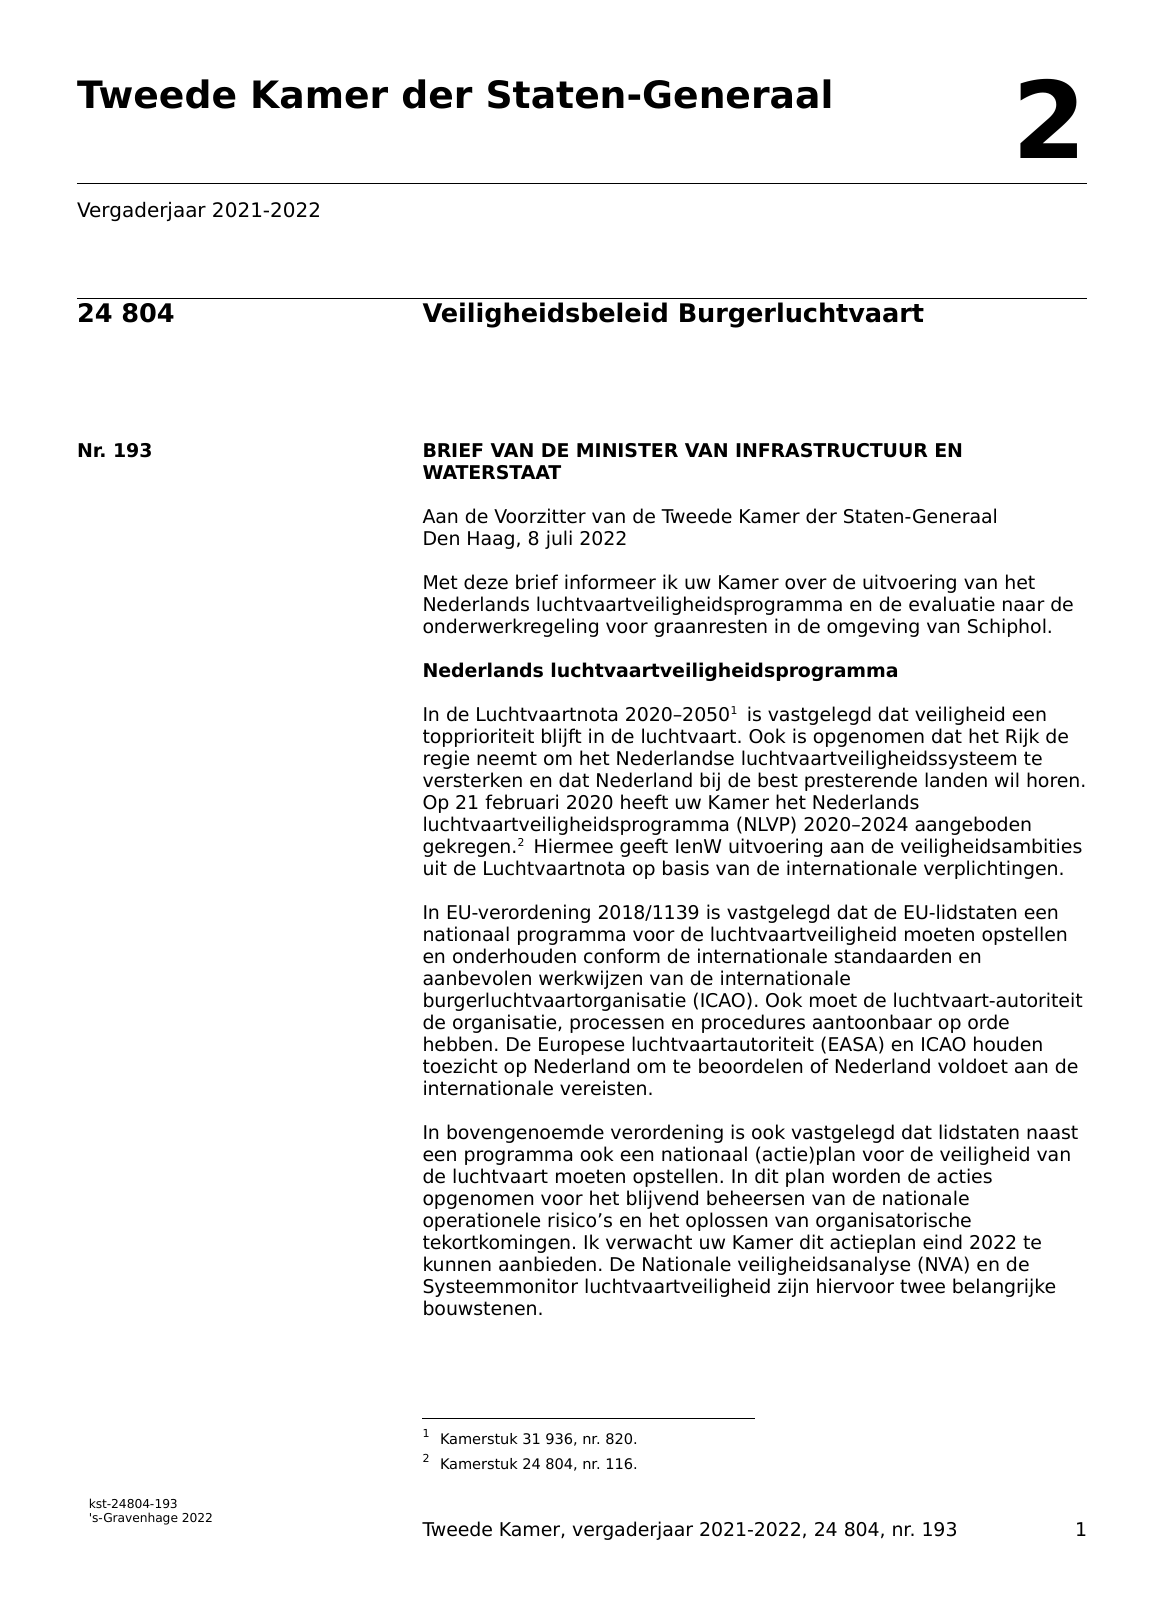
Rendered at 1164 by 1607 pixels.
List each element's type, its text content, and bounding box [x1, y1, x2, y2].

text In EU-verordening 2018/1139 is vastgelegd dat de EU-lidstaten een nationaal programma voor de luchtvaartveiligheid moeten opstellen en onderhouden conform de internationale standaarden en aanbevolen werkwijzen van de internationale burgerluchtvaartorganisatie (ICAO). Ook moet de luchtvaart-autoriteit de organisatie, processen en procedures aantoonbaar op orde hebben. De Europese luchtvaartautoriteit (EASA) en ICAO houden toezicht op Nederland om te beoordelen of Nederland voldoet aan de internationale vereisten. [422, 902, 1087, 1100]
subtitle Nederlands luchtvaartveiligheidsprogramma [422, 660, 1087, 682]
text Kamerstuk 24 804, nr. 116. [422, 1452, 1087, 1474]
text 's-Gravenhage 2022 [88, 1511, 323, 1525]
text kst-24804-193 [88, 1497, 323, 1511]
text In bovengenoemde verordening is ook vastgelegd dat lidstaten naast een programma ook een nationaal (actie)plan voor de veiligheid van de luchtvaart moeten opstellen. In dit plan worden de acties opgenomen voor het blijvend beheersen van de nationale operationele risico’s en het oplossen van organisatorische tekortkomingen. Ik verwacht uw Kamer dit actieplan eind 2022 te kunnen aanbieden. De Nationale veiligheidsanalyse (NVA) en de Systeemmonitor luchtvaartveiligheid zijn hiervoor twee belangrijke bouwstenen. [422, 1122, 1087, 1320]
text Kamerstuk 31 936, nr. 820. [422, 1427, 1087, 1449]
table_header Tweede Kamer der Staten-Generaal [77, 59, 886, 183]
subtitle Nr. 193 BRIEF VAN DE MINISTER VAN INFRASTRUCTUUR EN WATERSTAAT [77, 440, 1087, 484]
text Aan de Voorzitter van de Tweede Kamer der Staten-Generaal [422, 506, 1087, 528]
table_cell Vergaderjaar 2021-2022 [77, 184, 1087, 298]
text Den Haag, 8 juli 2022 [422, 528, 1087, 550]
text Met deze brief informeer ik uw Kamer over de uitvoering van het Nederlands luchtvaartveiligheidsprogramma en de evaluatie naar de onderwerkregeling voor graanresten in de omgeving van Schiphol. [422, 572, 1087, 638]
subtitle 24 804 Veiligheidsbeleid Burgerluchtvaart [77, 299, 1087, 329]
table_header 2 [886, 59, 1087, 183]
text In de Luchtvaartnota 2020–2050 is vastgelegd dat veiligheid een topprioriteit blijft in de luchtvaart. Ook is opgenomen dat het Rijk de regie neemt om het Nederlandse luchtvaartveiligheidssysteem te versterken en dat Nederland bij de best presterende landen wil horen. Op 21 februari 2020 heeft uw Kamer het Nederlands luchtvaartveiligheidsprogramma (NLVP) 2020–2024 aangeboden gekregen. Hiermee geeft IenW uitvoering aan de veiligheidsambities uit de Luchtvaartnota op basis van de internationale verplichtingen. [422, 704, 1087, 880]
